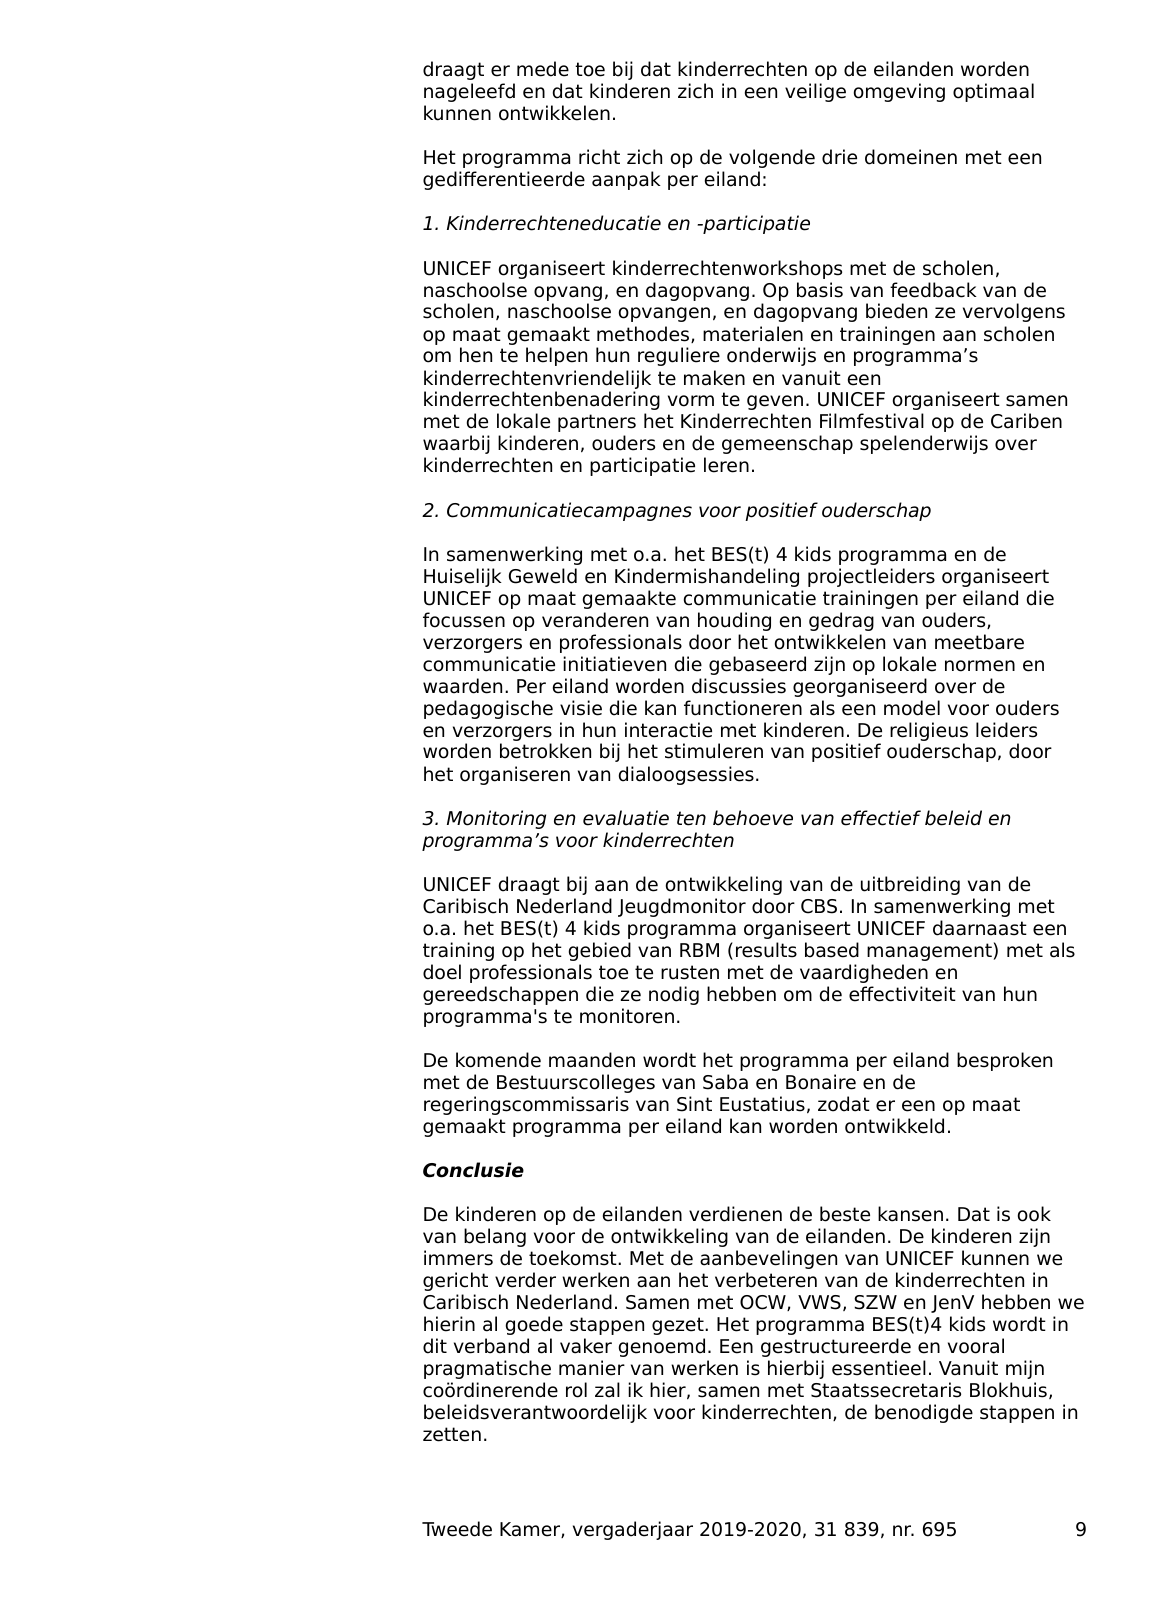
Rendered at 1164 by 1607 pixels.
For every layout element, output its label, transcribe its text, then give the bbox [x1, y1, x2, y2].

text De kinderen op de eilanden verdienen de beste kansen. Dat is ook van belang voor de ontwikkeling van de eilanden. De kinderen zijn immers de toekomst. Met de aanbevelingen van UNICEF kunnen we gericht verder werken aan het verbeteren van de kinderrechten in Caribisch Nederland. Samen met OCW, VWS, SZW en JenV hebben we hierin al goede stappen gezet. Het programma BES(t)4 kids wordt in dit verband al vaker genoemd. Een gestructureerde en vooral pragmatische manier van werken is hierbij essentieel. Vanuit mijn coördinerende rol zal ik hier, samen met Staatssecretaris Blokhuis, beleidsverantwoordelijk voor kinderrechten, de benodigde stappen in zetten. [422, 1204, 1087, 1446]
subtitle Conclusie [422, 1160, 1087, 1182]
text UNICEF organiseert kinderrechtenworkshops met de scholen, naschoolse opvang, en dagopvang. Op basis van feedback van de scholen, naschoolse opvangen, en dagopvang bieden ze vervolgens op maat gemaakt methodes, materialen en trainingen aan scholen om hen te helpen hun reguliere onderwijs en programma’s kinderrechtenvriendelijk te maken en vanuit een kinderrechtenbenadering vorm te geven. UNICEF organiseert samen met de lokale partners het Kinderrechten Filmfestival op de Cariben waarbij kinderen, ouders en de gemeenschap spelenderwijs over kinderrechten en participatie leren. [422, 257, 1087, 477]
text De komende maanden wordt het programma per eiland besproken met de Bestuurscolleges van Saba en Bonaire en de regeringscommissaris van Sint Eustatius, zodat er een op maat gemaakt programma per eiland kan worden ontwikkeld. [422, 1050, 1087, 1138]
subtitle 1. Kinderrechteneducatie en -participatie [422, 213, 1087, 235]
subtitle 2. Communicatiecampagnes voor positief ouderschap [422, 499, 1087, 521]
text Het programma richt zich op de volgende drie domeinen met een gedifferentieerde aanpak per eiland: [422, 147, 1087, 191]
text In samenwerking met o.a. het BES(t) 4 kids programma en de Huiselijk Geweld en Kindermishandeling projectleiders organiseert UNICEF op maat gemaakte communicatie trainingen per eiland die focussen op veranderen van houding en gedrag van ouders, verzorgers en professionals door het ontwikkelen van meetbare communicatie initiatieven die gebaseerd zijn op lokale normen en waarden. Per eiland worden discussies georganiseerd over de pedagogische visie die kan functioneren als een model voor ouders en verzorgers in hun interactie met kinderen. De religieus leiders worden betrokken bij het stimuleren van positief ouderschap, door het organiseren van dialoogsessies. [422, 544, 1087, 785]
text draagt er mede toe bij dat kinderrechten op de eilanden worden nageleefd en dat kinderen zich in een veilige omgeving optimaal kunnen ontwikkelen. [422, 59, 1087, 125]
text UNICEF draagt bij aan de ontwikkeling van de uitbreiding van de Caribisch Nederland Jeugdmonitor door CBS. In samenwerking met o.a. het BES(t) 4 kids programma organiseert UNICEF daarnaast een training op het gebied van RBM (results based management) met als doel professionals toe te rusten met de vaardigheden en gereedschappen die ze nodig hebben om de effectiviteit van hun programma's te monitoren. [422, 874, 1087, 1028]
subtitle 3. Monitoring en evaluatie ten behoeve van effectief beleid en programma’s voor kinderrechten [422, 808, 1087, 852]
